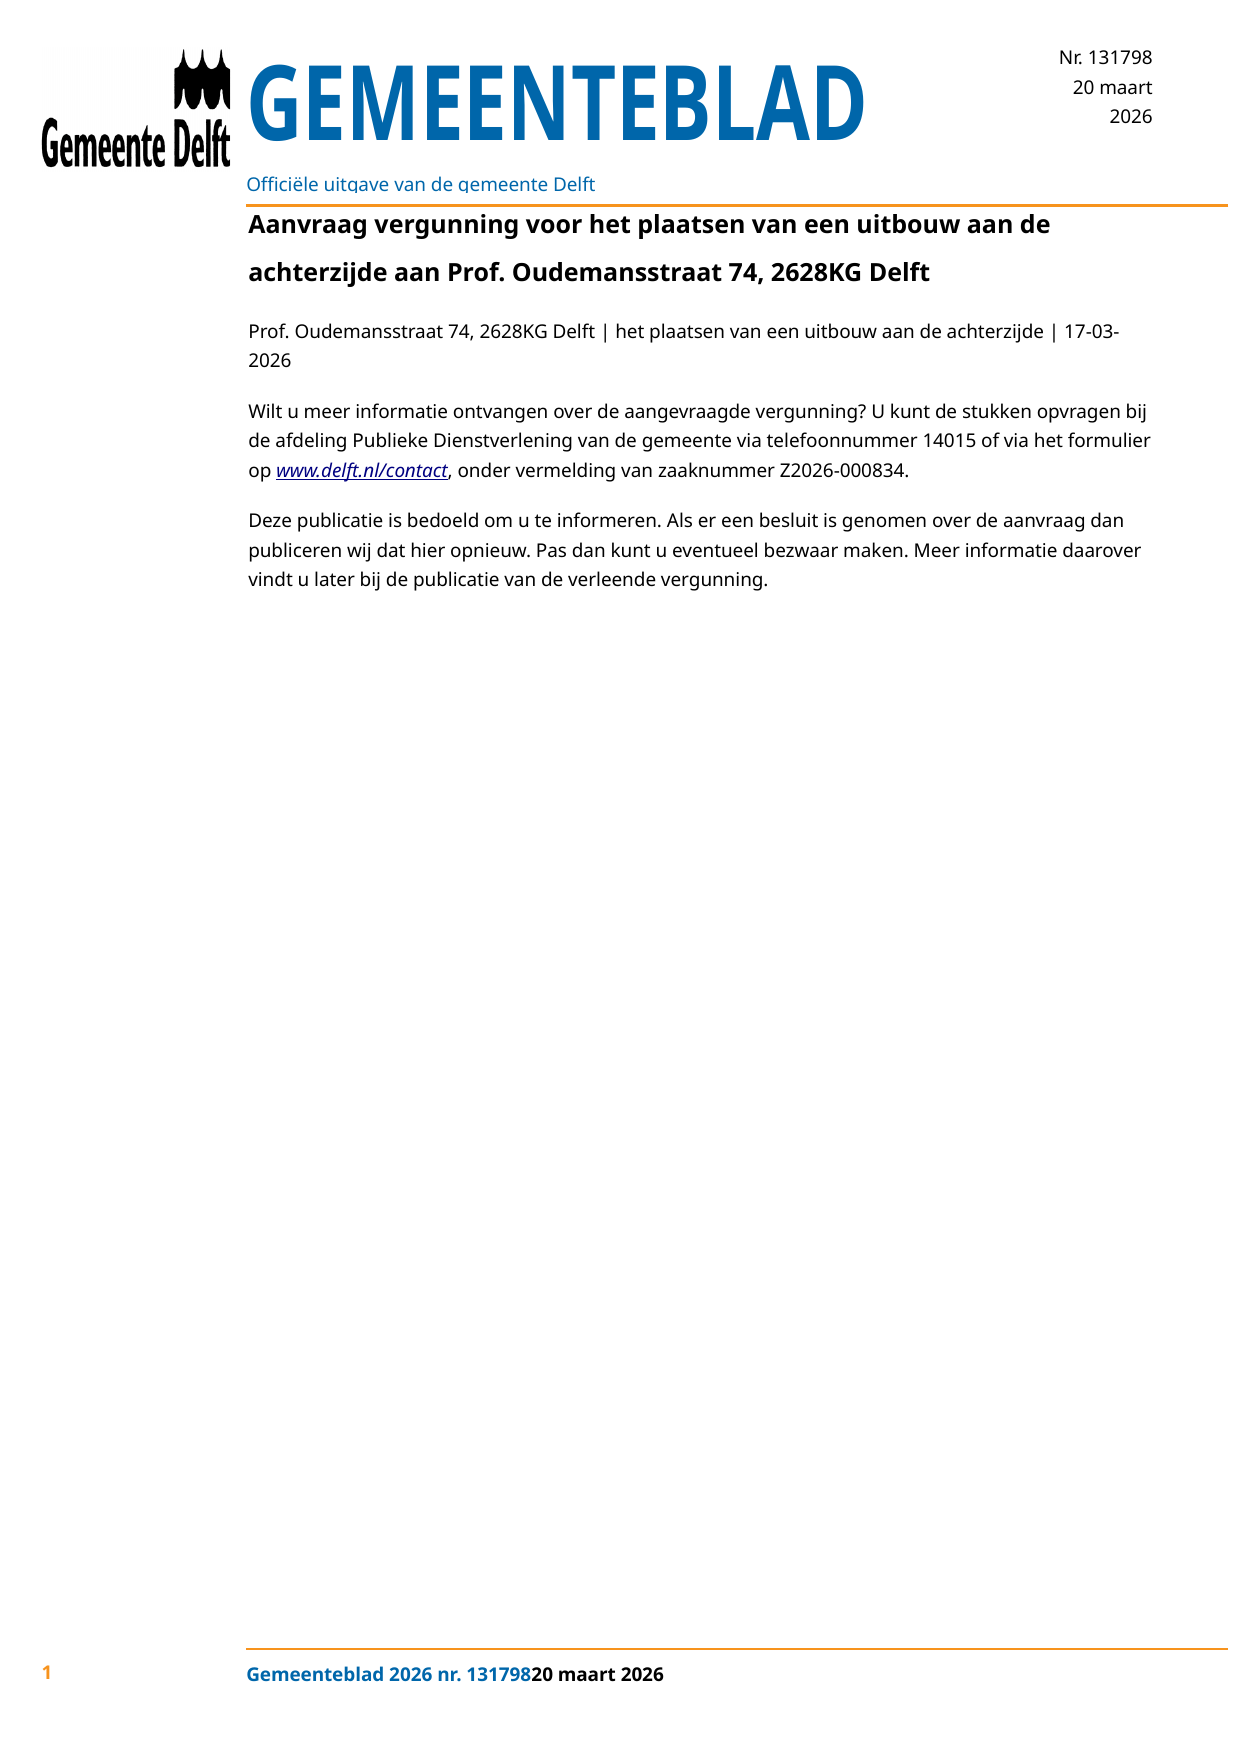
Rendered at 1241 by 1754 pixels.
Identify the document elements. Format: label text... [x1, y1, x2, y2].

picture [41, 47, 231, 172]
text Prof. Oudemansstraat 74, 2628KG Delft | het plaatsen van een uitbouw aan de achterzijde | 17-03-2026 [248, 318, 1152, 373]
text Aanvraag vergunning voor het plaatsen van een uitbouw aan de achterzijde aan Prof. Oudemansstraat 74, 2628KG Delft [248, 207, 1152, 288]
text Wilt u meer informatie ontvangen over de aangevraagde vergunning? U kunt de stukken opvragen bij de afdeling Publieke Dienstverlening van de gemeente via telefoonnummer 14015 of via het formulier op www.delft.nl/contact, onder vermelding van zaaknummer Z2026-000834. [248, 398, 1152, 483]
text Deze publicatie is bedoeld om u te informeren. Als er een besluit is genomen over de aanvraag dan publiceren wij dat hier opnieuw. Pas dan kunt u eventueel bezwaar maken. Meer informatie daarover vindt u later bij de publicatie van de verleende vergunning. [248, 507, 1152, 592]
